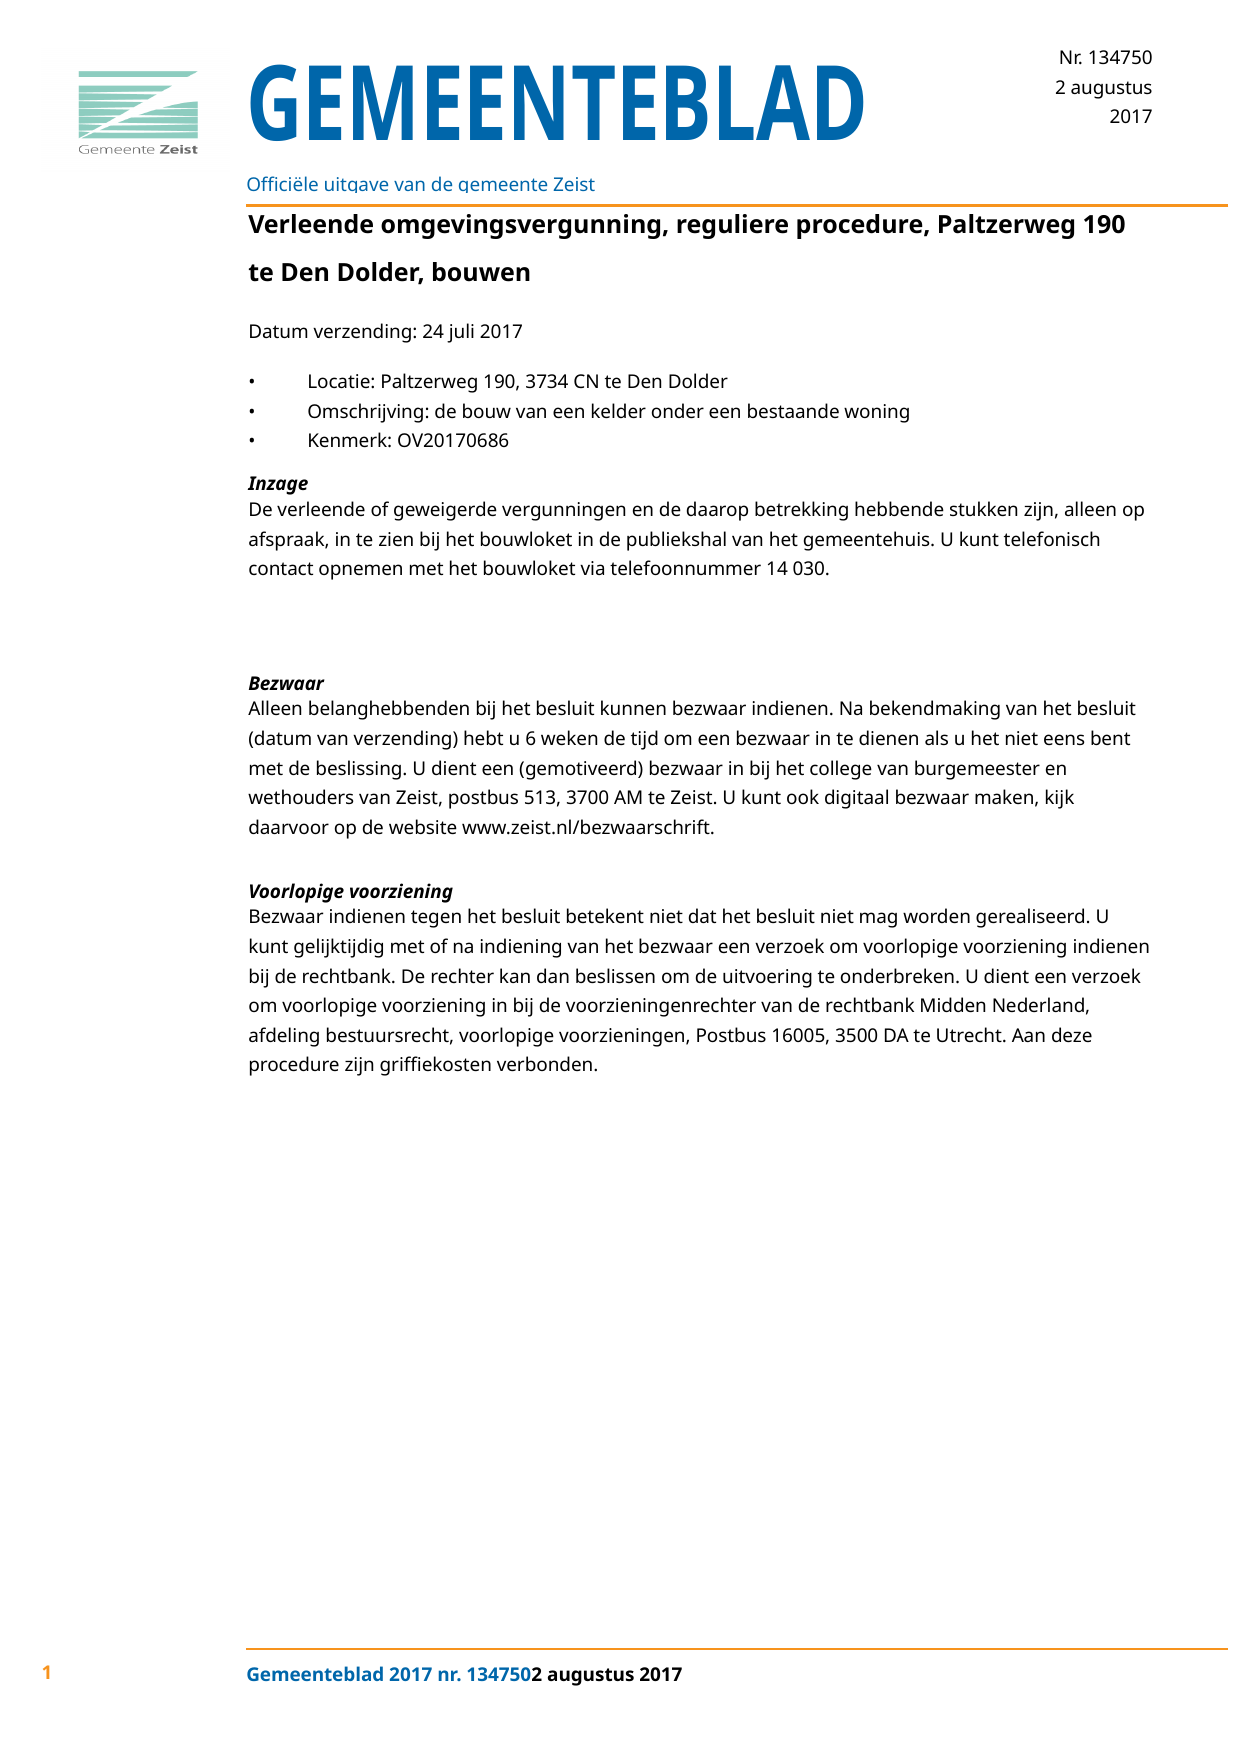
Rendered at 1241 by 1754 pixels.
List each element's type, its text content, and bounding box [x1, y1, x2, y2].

text De verleende of geweigerde vergunningen en de daarop betrekking hebbende stukken zijn, alleen op afspraak, in te zien bij het bouwloket in de publiekshal van het gemeentehuis. U kunt telefonisch contact opnemen met het bouwloket via telefoonnummer 14 030. [248, 496, 1152, 581]
text Bezwaar indienen tegen het besluit betekent niet dat het besluit niet mag worden gerealiseerd. U kunt gelijktijdig met of na indiening van het bezwaar een verzoek om voorlopige voorziening indienen bij de rechtbank. De rechter kan dan beslissen om de uitvoering te onderbreken. U dient een verzoek om voorlopige voorziening in bij de voorzieningenrechter van de rechtbank Midden Nederland, afdeling bestuursrecht, voorlopige voorzieningen, Postbus 16005, 3500 DA te Utrecht. Aan deze procedure zijn griffiekosten verbonden. [248, 904, 1152, 1077]
list Omschrijving: de bouw van een kelder onder een bestaande woning [248, 398, 1152, 424]
list Locatie: Paltzerweg 190, 3734 CN te Den Dolder [248, 368, 1152, 394]
text Bezwaar [248, 670, 1152, 696]
text Verleende omgevingsvergunning, reguliere procedure, Paltzerweg 190 te Den Dolder, bouwen [248, 207, 1152, 288]
text Inzage [248, 471, 1152, 496]
list Kenmerk: OV20170686 [248, 427, 1152, 453]
picture [41, 47, 231, 172]
text Datum verzending: 24 juli 2017 [248, 318, 1152, 344]
text Alleen belanghebbenden bij het besluit kunnen bezwaar indienen. Na bekendmaking van het besluit (datum van verzending) hebt u 6 weken de tijd om een bezwaar in te dienen als u het niet eens bent met de beslissing. U dient een (gemotiveerd) bezwaar in bij het college van burgemeester en wethouders van Zeist, postbus 513, 3700 AM te Zeist. U kunt ook digitaal bezwaar maken, kijk daarvoor op de website www.zeist.nl/bezwaarschrift. [248, 696, 1152, 840]
text Voorlopige voorziening [248, 878, 1152, 904]
